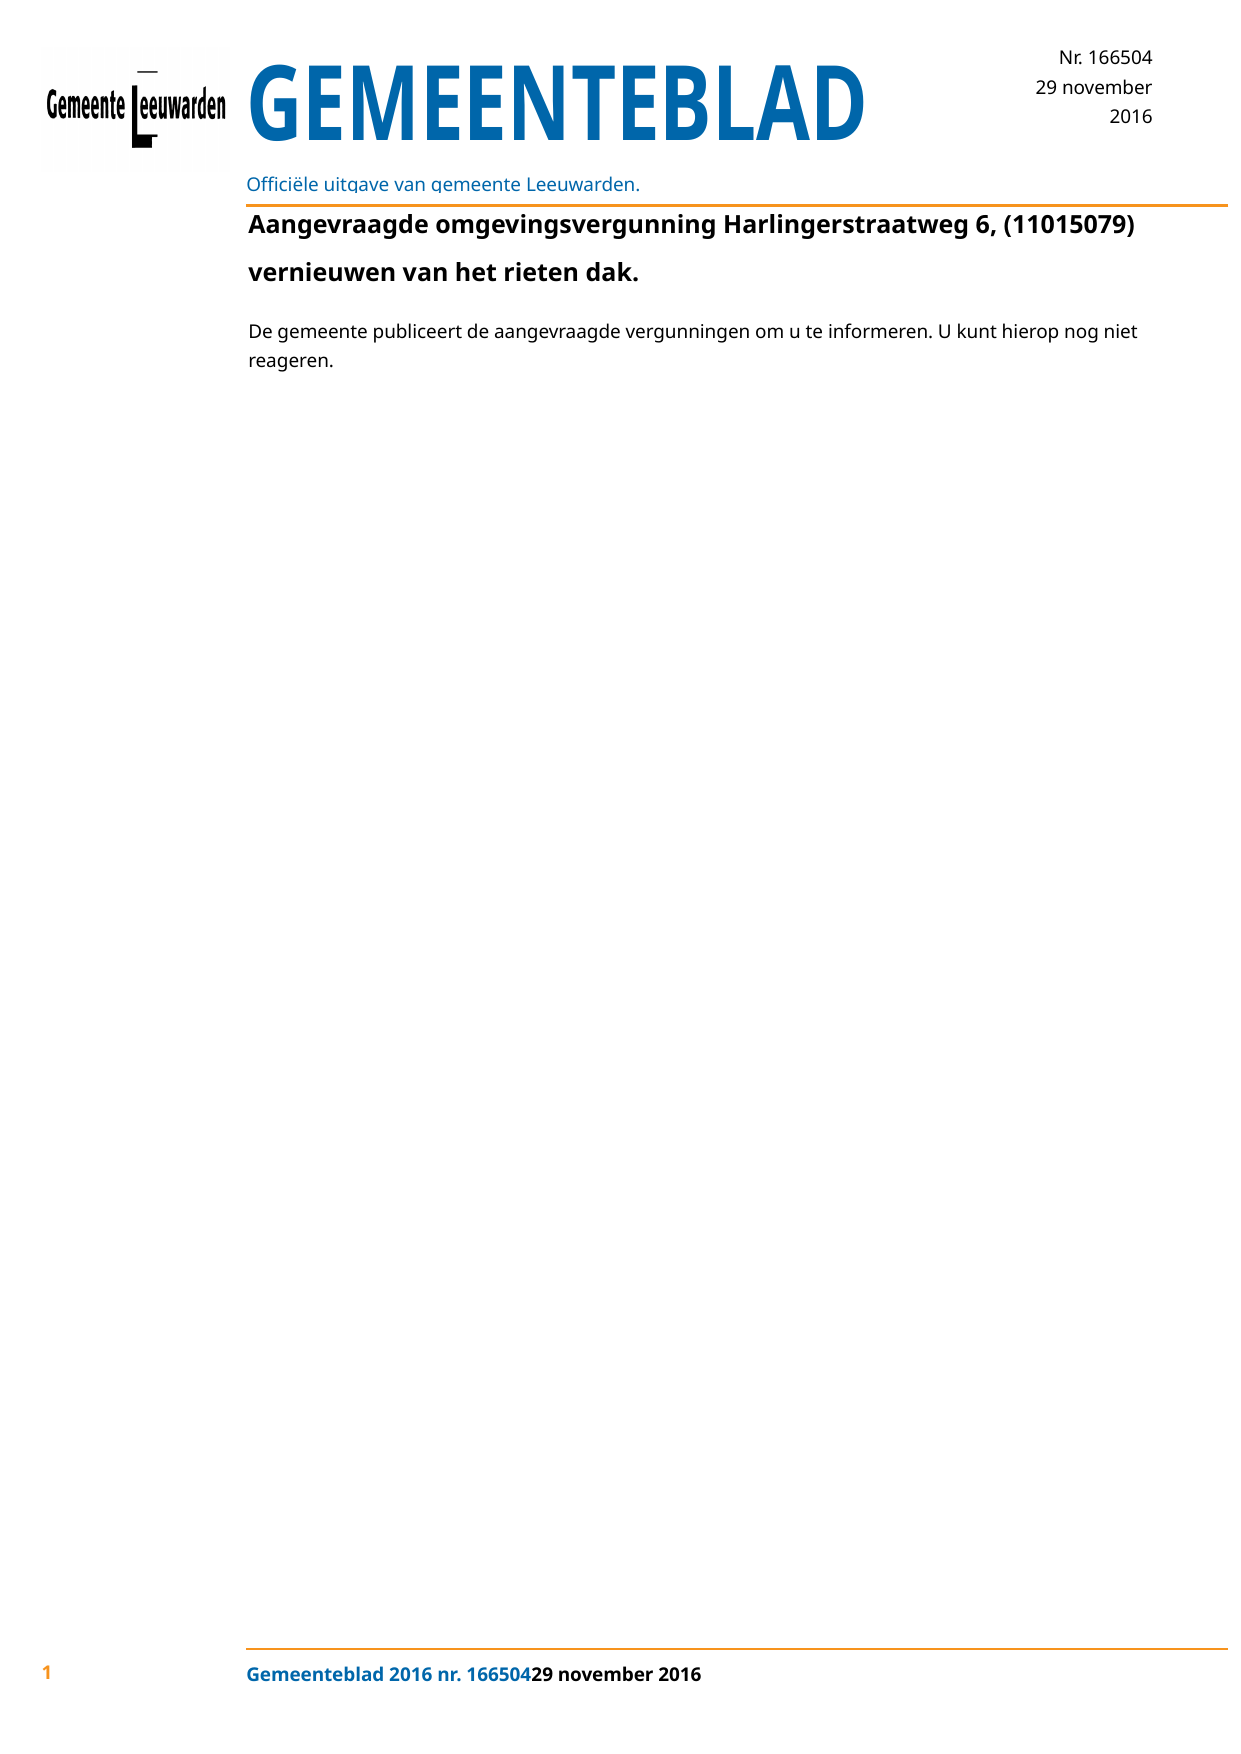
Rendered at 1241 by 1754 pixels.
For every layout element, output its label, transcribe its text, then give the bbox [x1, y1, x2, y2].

text Aangevraagde omgevingsvergunning Harlingerstraatweg 6, (11015079) vernieuwen van het rieten dak. [248, 207, 1152, 288]
picture [41, 47, 231, 172]
text De gemeente publiceert de aangevraagde vergunningen om u te informeren. U kunt hierop nog niet reageren. [248, 318, 1152, 373]
